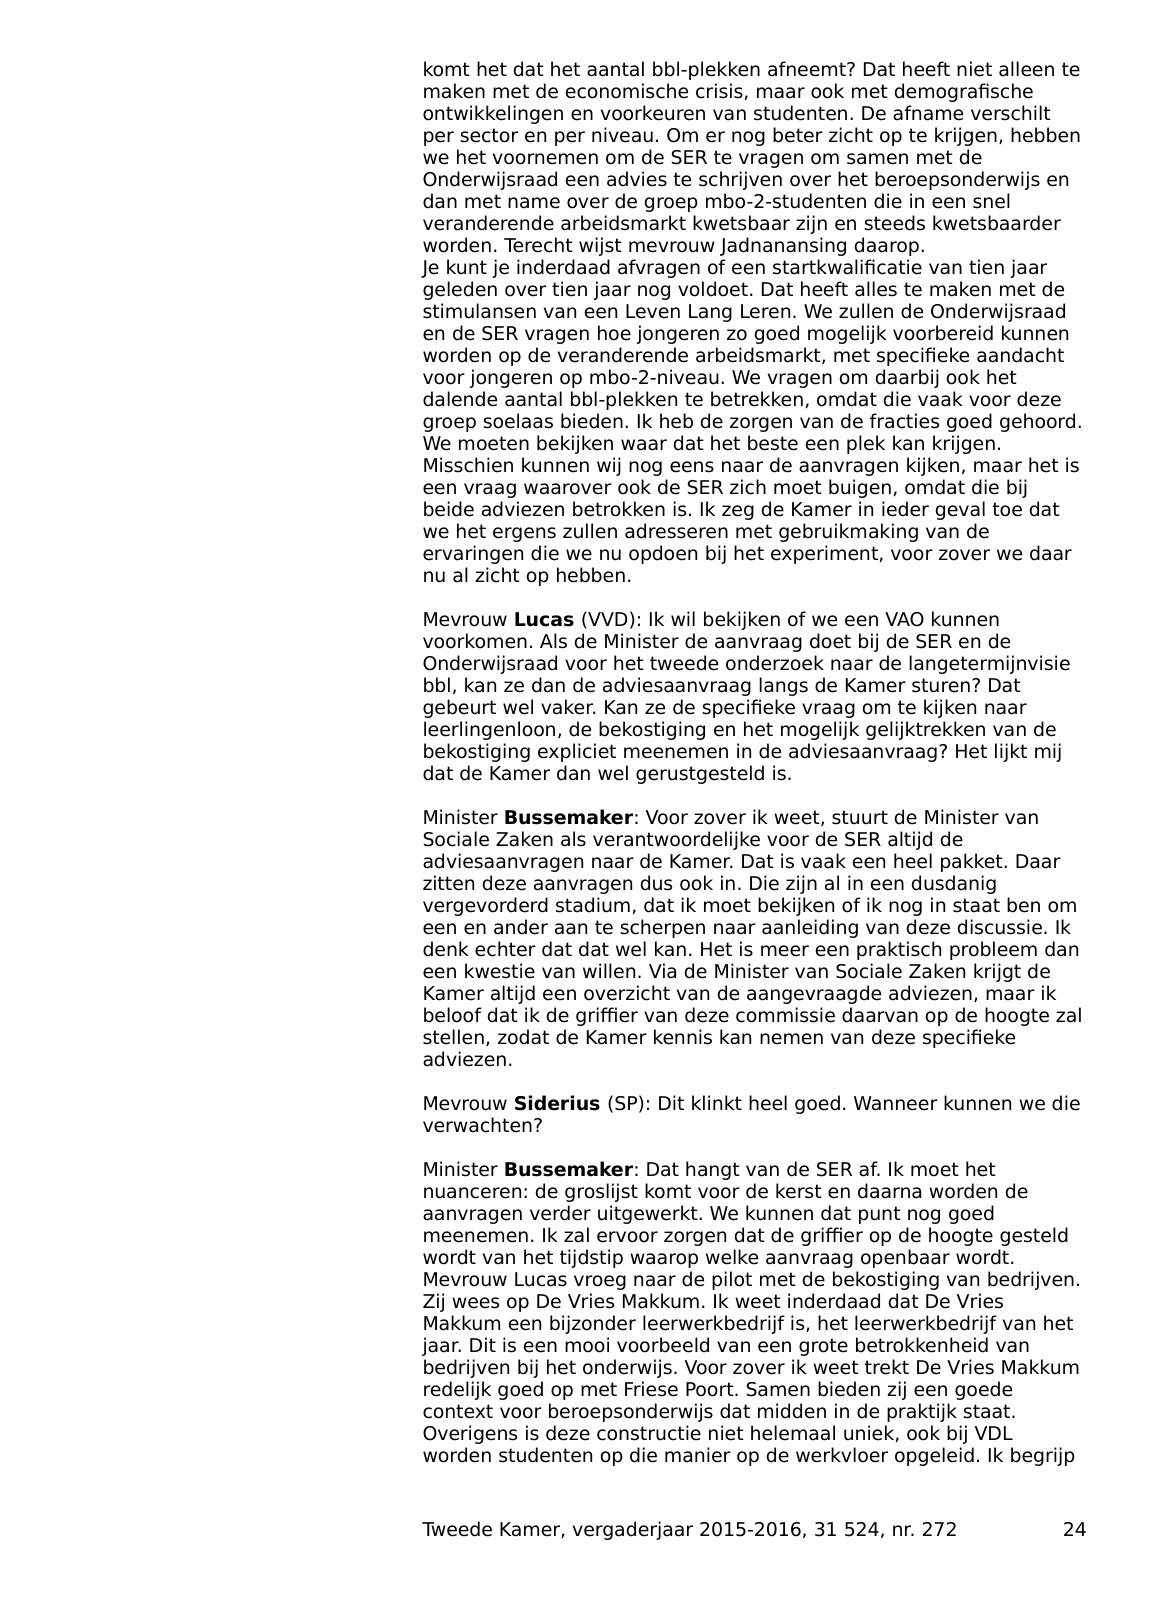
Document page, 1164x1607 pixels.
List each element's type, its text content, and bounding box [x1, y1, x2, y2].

text komt het dat het aantal bbl-plekken afneemt? Dat heeft niet alleen te maken met de economische crisis, maar ook met demografische ontwikkelingen en voorkeuren van studenten. De afname verschilt per sector en per niveau. Om er nog beter zicht op te krijgen, hebben we het voornemen om de SER te vragen om samen met de Onderwijsraad een advies te schrijven over het beroepsonderwijs en dan met name over de groep mbo-2-studenten die in een snel veranderende arbeidsmarkt kwetsbaar zijn en steeds kwetsbaarder worden. Terecht wijst mevrouw Jadnanansing daarop. [422, 59, 1087, 257]
text Je kunt je inderdaad afvragen of een startkwalificatie van tien jaar geleden over tien jaar nog voldoet. Dat heeft alles te maken met de stimulansen van een Leven Lang Leren. We zullen de Onderwijsraad en de SER vragen hoe jongeren zo goed mogelijk voorbereid kunnen worden op de veranderende arbeidsmarkt, met specifieke aandacht voor jongeren op mbo-2-niveau. We vragen om daarbij ook het dalende aantal bbl-plekken te betrekken, omdat die vaak voor deze groep soelaas bieden. Ik heb de zorgen van de fracties goed gehoord. We moeten bekijken waar dat het beste een plek kan krijgen. Misschien kunnen wij nog eens naar de aanvragen kijken, maar het is een vraag waarover ook de SER zich moet buigen, omdat die bij beide adviezen betrokken is. Ik zeg de Kamer in ieder geval toe dat we het ergens zullen adresseren met gebruikmaking van de ervaringen die we nu opdoen bij het experiment, voor zover we daar nu al zicht op hebben. [422, 257, 1087, 587]
text Minister Bussemaker: Voor zover ik weet, stuurt de Minister van Sociale Zaken als verantwoordelijke voor de SER altijd de adviesaanvragen naar de Kamer. Dat is vaak een heel pakket. Daar zitten deze aanvragen dus ook in. Die zijn al in een dusdanig vergevorderd stadium, dat ik moet bekijken of ik nog in staat ben om een en ander aan te scherpen naar aanleiding van deze discussie. Ik denk echter dat dat wel kan. Het is meer een praktisch probleem dan een kwestie van willen. Via de Minister van Sociale Zaken krijgt de Kamer altijd een overzicht van de aangevraagde adviezen, maar ik beloof dat ik de griffier van deze commissie daarvan op de hoogte zal stellen, zodat de Kamer kennis kan nemen van deze specifieke adviezen. [422, 807, 1087, 1071]
text Mevrouw Siderius (SP): Dit klinkt heel goed. Wanneer kunnen we die verwachten? [422, 1093, 1087, 1137]
text Minister Bussemaker: Dat hangt van de SER af. Ik moet het nuanceren: de groslijst komt voor de kerst en daarna worden de aanvragen verder uitgewerkt. We kunnen dat punt nog goed meenemen. Ik zal ervoor zorgen dat de griffier op de hoogte gesteld wordt van het tijdstip waarop welke aanvraag openbaar wordt. [422, 1159, 1087, 1269]
text Mevrouw Lucas vroeg naar de pilot met de bekostiging van bedrijven. Zij wees op De Vries Makkum. Ik weet inderdaad dat De Vries Makkum een bijzonder leerwerkbedrijf is, het leerwerkbedrijf van het jaar. Dit is een mooi voorbeeld van een grote betrokkenheid van bedrijven bij het onderwijs. Voor zover ik weet trekt De Vries Makkum redelijk goed op met Friese Poort. Samen bieden zij een goede context voor beroepsonderwijs dat midden in de praktijk staat. Overigens is deze constructie niet helemaal uniek, ook bij VDL worden studenten op die manier op de werkvloer opgeleid. Ik begrijp [422, 1269, 1087, 1467]
text Mevrouw Lucas (VVD): Ik wil bekijken of we een VAO kunnen voorkomen. Als de Minister de aanvraag doet bij de SER en de Onderwijsraad voor het tweede onderzoek naar de langetermijnvisie bbl, kan ze dan de adviesaanvraag langs de Kamer sturen? Dat gebeurt wel vaker. Kan ze de specifieke vraag om te kijken naar leerlingenloon, de bekostiging en het mogelijk gelijktrekken van de bekostiging expliciet meenemen in de adviesaanvraag? Het lijkt mij dat de Kamer dan wel gerustgesteld is. [422, 609, 1087, 784]
